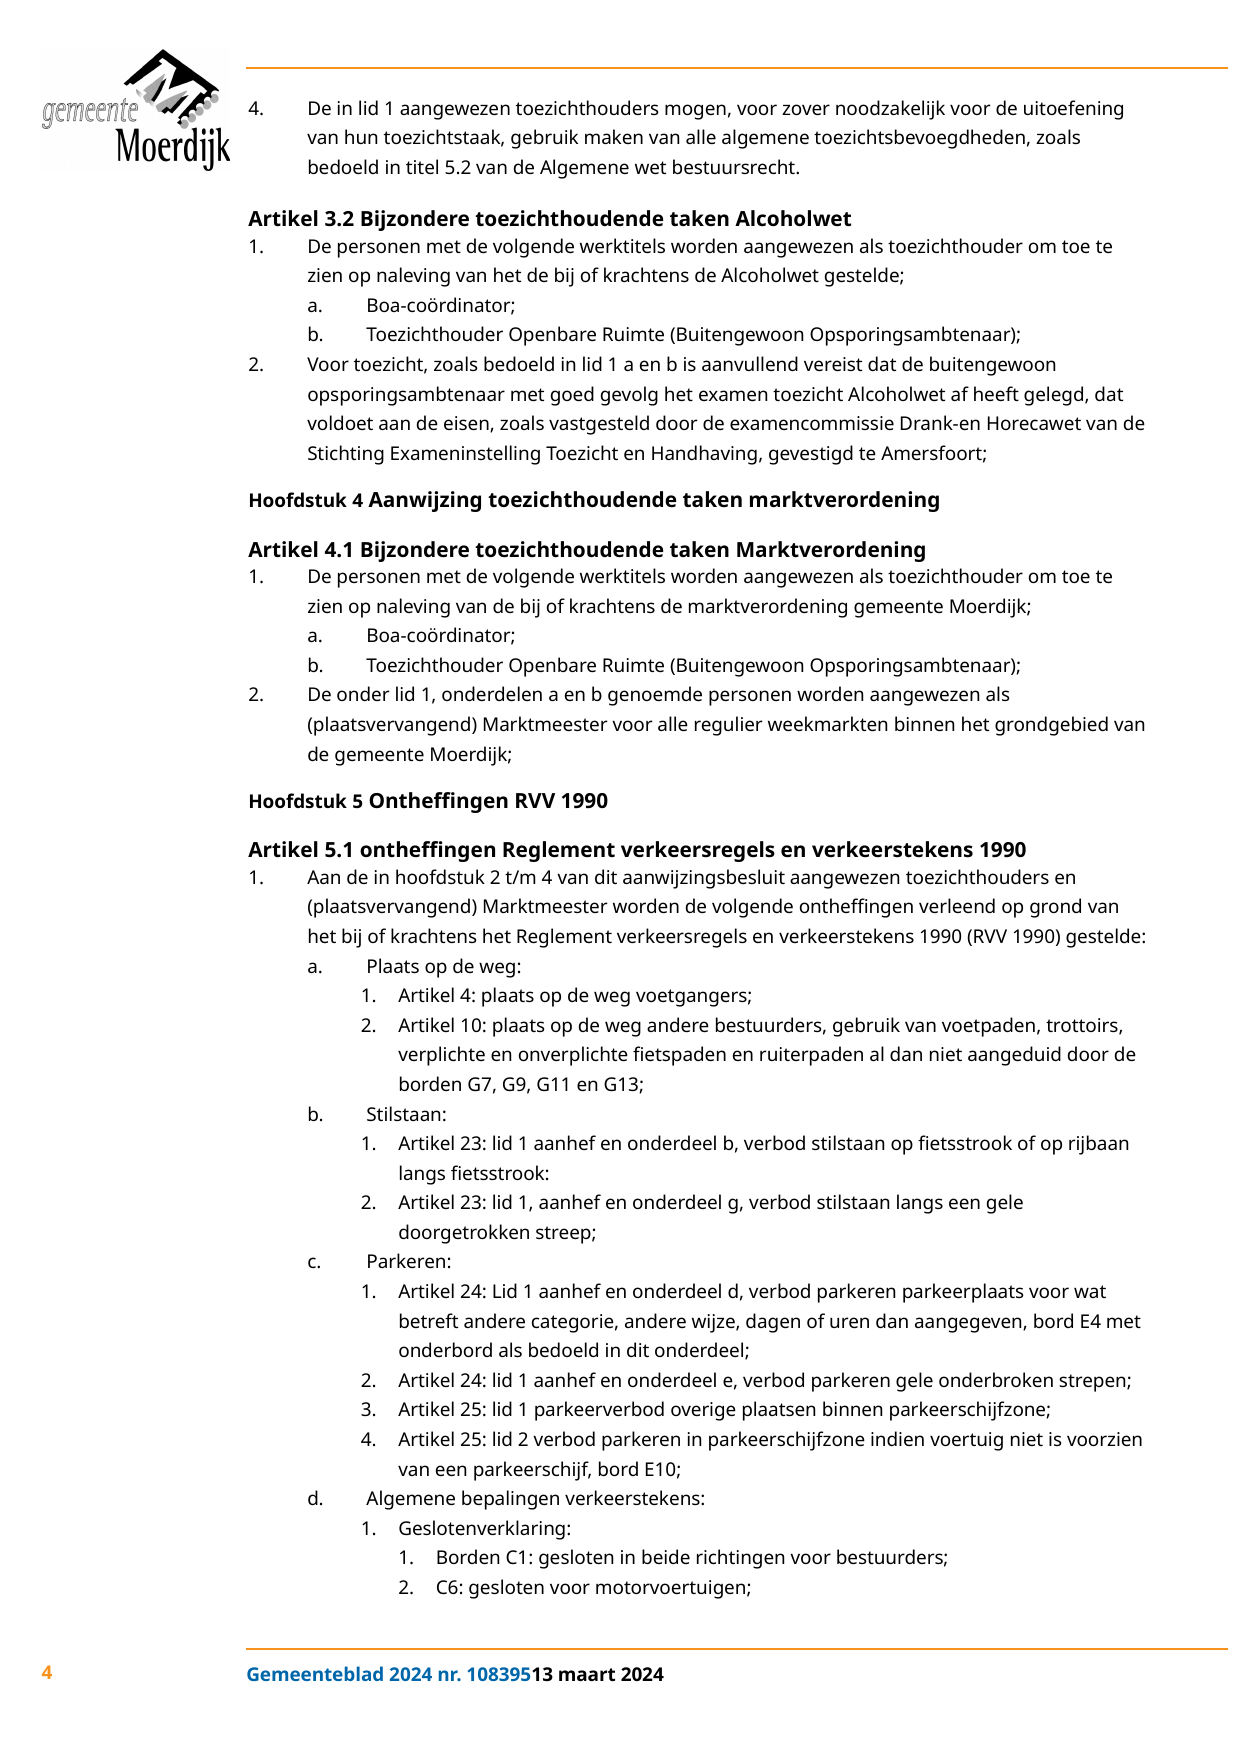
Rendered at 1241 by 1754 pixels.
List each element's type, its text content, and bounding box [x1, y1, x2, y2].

list Boa-coördinator; [307, 622, 1152, 648]
list Artikel 24: Lid 1 aanhef en onderdeel d, verbod parkeren parkeerplaats voor wat betreft andere categorie, andere wijze, dagen of uren dan aangegeven, bord E4 met onderbord als bedoeld in dit onderdeel; [361, 1278, 1152, 1363]
text Hoofdstuk 5 Ontheffingen RVV 1990 [248, 786, 1152, 815]
list Artikel 10: plaats op de weg andere bestuurders, gebruik van voetpaden, trottoirs, verplichte en onverplichte fietspaden en ruiterpaden al dan niet aangeduid door de borden G7, G9, G11 en G13; [361, 1012, 1152, 1097]
text Artikel 4.1 Bijzondere toezichthoudende taken Marktverordening [248, 535, 1152, 563]
list Aan de in hoofdstuk 2 t/m 4 van dit aanwijzingsbesluit aangewezen toezichthouders en (plaatsvervangend) Marktmeester worden de volgende ontheffingen verleend op grond van het bij of krachtens het Reglement verkeersregels en verkeerstekens 1990 (RVV 1990) gestelde: [248, 864, 1152, 949]
list Toezichthouder Openbare Ruimte (Buitengewoon Opsporingsambtenaar); [307, 322, 1152, 347]
list Voor toezicht, zoals bedoeld in lid 1 a en b is aanvullend vereist dat de buitengewoon opsporingsambtenaar met goed gevolg het examen toezicht Alcoholwet af heeft gelegd, dat voldoet aan de eisen, zoals vastgesteld door de examencommissie Drank-en Horecawet van de Stichting Exameninstelling Toezicht en Handhaving, gevestigd te Amersfoort; [248, 351, 1152, 466]
list De in lid 1 aangewezen toezichthouders mogen, voor zover noodzakelijk voor de uitoefening van hun toezichtstaak, gebruik maken van alle algemene toezichtsbevoegdheden, zoals bedoeld in titel 5.2 van de Algemene wet bestuursrecht. [248, 95, 1152, 180]
list C6: gesloten voor motorvoertuigen; [398, 1574, 1152, 1600]
picture [41, 47, 231, 172]
list Artikel 24: lid 1 aanhef en onderdeel e, verbod parkeren gele onderbroken strepen; [361, 1367, 1152, 1393]
list Boa-coördinator; [307, 292, 1152, 318]
list Parkeren: [307, 1249, 1152, 1274]
list Artikel 25: lid 2 verbod parkeren in parkeerschijfzone indien voertuig niet is voorzien van een parkeerschijf, bord E10; [361, 1426, 1152, 1481]
list De onder lid 1, onderdelen a en b genoemde personen worden aangewezen als (plaatsvervangend) Marktmeester voor alle regulier weekmarkten binnen het grondgebied van de gemeente Moerdijk; [248, 682, 1152, 766]
list Artikel 25: lid 1 parkeerverbod overige plaatsen binnen parkeerschijfzone; [361, 1397, 1152, 1422]
list Artikel 23: lid 1, aanhef en onderdeel g, verbod stilstaan langs een gele doorgetrokken streep; [361, 1189, 1152, 1245]
text Artikel 5.1 ontheffingen Reglement verkeersregels en verkeerstekens 1990 [248, 836, 1152, 864]
list Toezichthouder Openbare Ruimte (Buitengewoon Opsporingsambtenaar); [307, 652, 1152, 678]
text Hoofdstuk 4 Aanwijzing toezichthoudende taken marktverordening [248, 486, 1152, 514]
list Stilstaan: [307, 1101, 1152, 1126]
list Artikel 4: plaats op de weg voetgangers; [361, 982, 1152, 1008]
list Plaats op de weg: [307, 953, 1152, 978]
list Geslotenverklaring: [361, 1515, 1152, 1541]
list De personen met de volgende werktitels worden aangewezen als toezichthouder om toe te zien op naleving van het de bij of krachtens de Alcoholwet gestelde; [248, 233, 1152, 288]
list Artikel 23: lid 1 aanhef en onderdeel b, verbod stilstaan op fietsstrook of op rijbaan langs fietsstrook: [361, 1130, 1152, 1186]
list Algemene bepalingen verkeerstekens: [307, 1485, 1152, 1511]
list De personen met de volgende werktitels worden aangewezen als toezichthouder om toe te zien op naleving van de bij of krachtens de marktverordening gemeente Moerdijk; [248, 563, 1152, 618]
list Borden C1: gesloten in beide richtingen voor bestuurders; [398, 1544, 1152, 1570]
text Artikel 3.2 Bijzondere toezichthoudende taken Alcoholwet [248, 204, 1152, 233]
